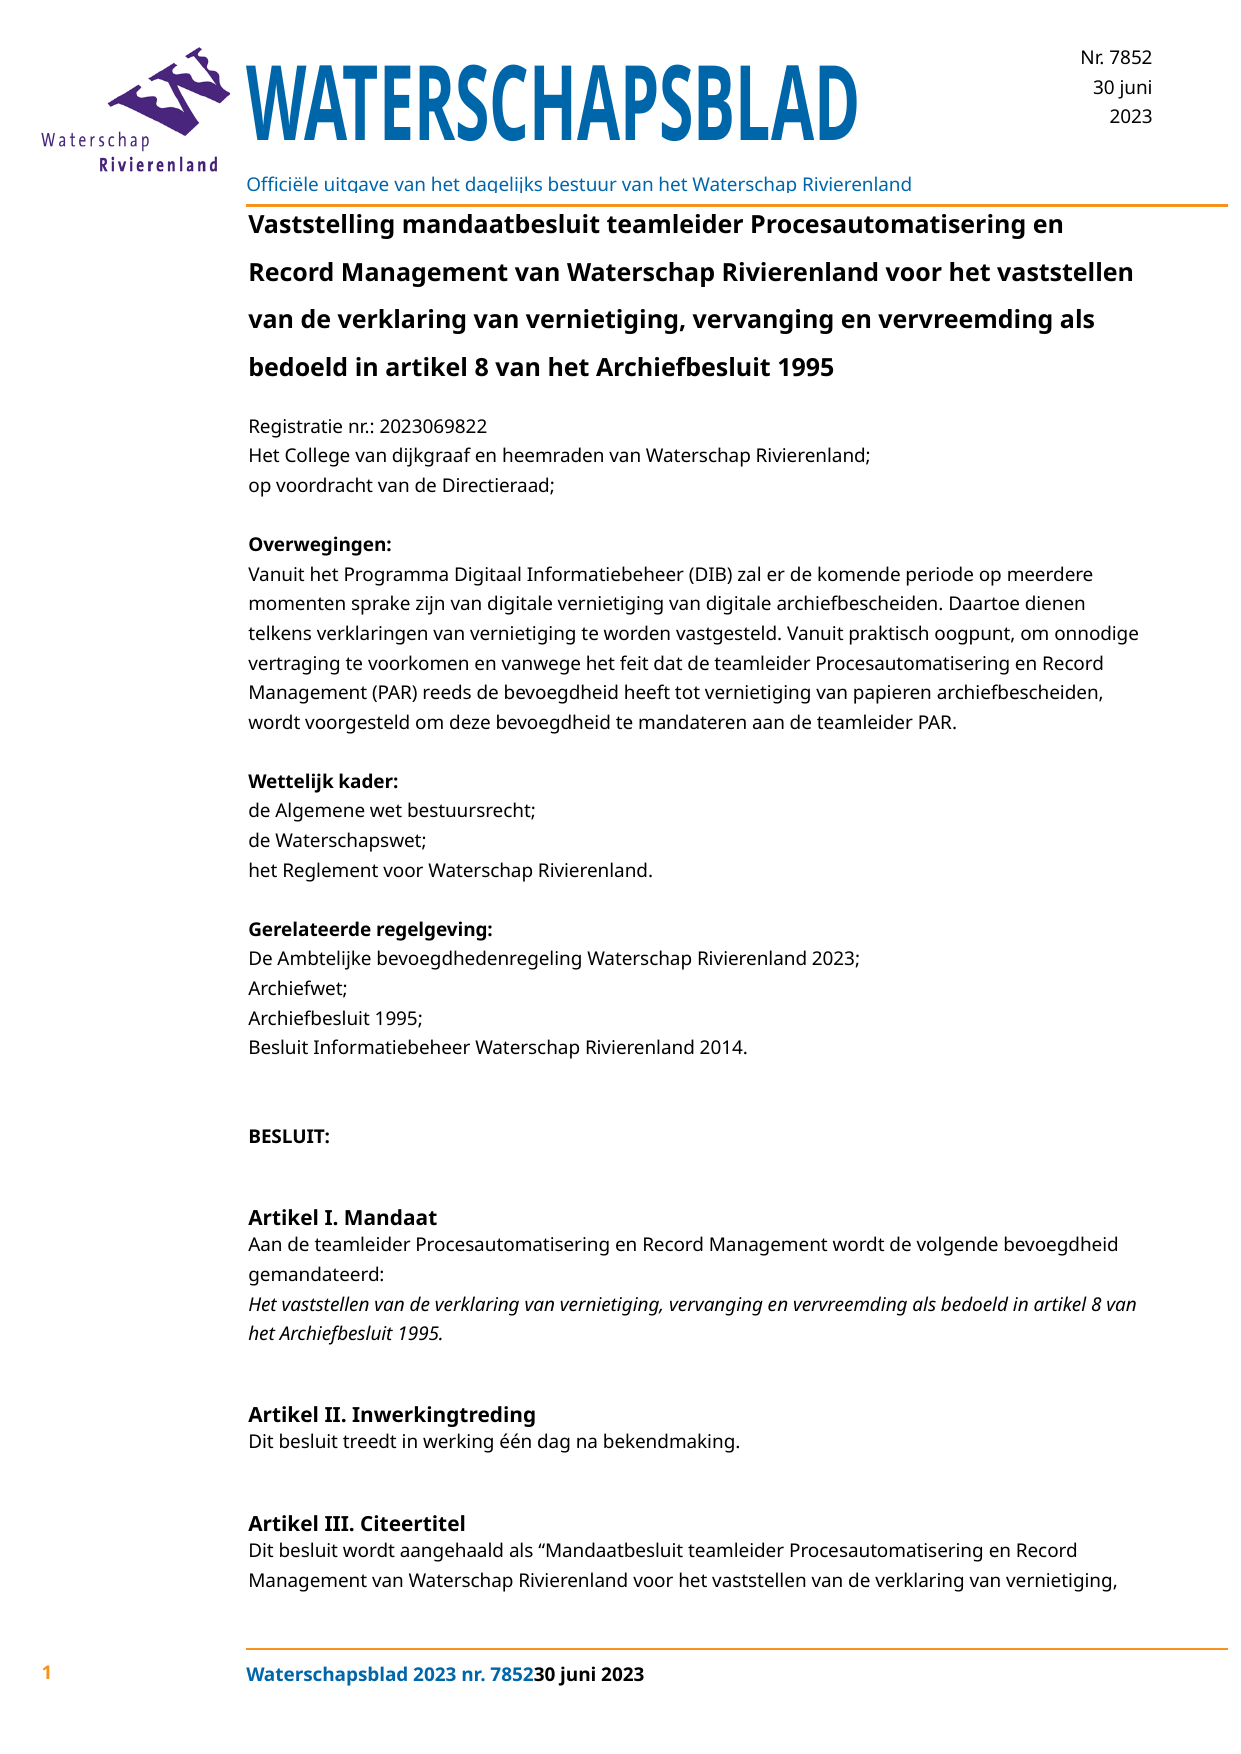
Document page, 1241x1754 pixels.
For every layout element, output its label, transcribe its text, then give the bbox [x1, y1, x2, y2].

text Besluit Informatiebeheer Waterschap Rivierenland 2014. [248, 1034, 1152, 1060]
text Vanuit het Programma Digitaal Informatiebeheer (DIB) zal er de komende periode op meerdere momenten sprake zijn van digitale vernietiging van digitale archiefbescheiden. Daartoe dienen telkens verklaringen van vernietiging te worden vastgesteld. Vanuit praktisch oogpunt, om onnodige vertraging te voorkomen en vanwege het feit dat de teamleider Procesautomatisering en Record Management (PAR) reeds de bevoegdheid heeft tot vernietiging van papieren archiefbescheiden, wordt voorgesteld om deze bevoegdheid te mandateren aan de teamleider PAR. [248, 561, 1152, 735]
text Dit besluit wordt aangehaald als “Mandaatbesluit teamleider Procesautomatisering en Record Management van Waterschap Rivierenland voor het vaststellen van de verklaring van vernietiging, [248, 1537, 1152, 1592]
text Artikel III. Citeertitel [248, 1509, 1152, 1537]
text Dit besluit treedt in werking één dag na bekendmaking. [248, 1429, 1152, 1454]
text Artikel II. Inwerkingtreding [248, 1400, 1152, 1429]
text BESLUIT: [248, 1123, 1152, 1149]
text de Algemene wet bestuursrecht; [248, 798, 1152, 823]
text het Reglement voor Waterschap Rivierenland. [248, 857, 1152, 883]
text Artikel I. Mandaat [248, 1203, 1152, 1232]
text Aan de teamleider Procesautomatisering en Record Management wordt de volgende bevoegdheid gemandateerd: [248, 1232, 1152, 1287]
text Archiefwet; [248, 975, 1152, 1001]
text Het vaststellen van de verklaring van vernietiging, vervanging en vervreemding als bedoeld in artikel 8 van het Archiefbesluit 1995. [248, 1291, 1152, 1346]
text Wettelijk kader: [248, 768, 1152, 794]
text op voordracht van de Directieraad; [248, 472, 1152, 498]
text Vaststelling mandaatbesluit teamleider Procesautomatisering en Record Management van Waterschap Rivierenland voor het vaststellen van de verklaring van vernietiging, vervanging en vervreemding als bedoeld in artikel 8 van het Archiefbesluit 1995 [248, 207, 1152, 384]
text Het College van dijkgraaf en heemraden van Waterschap Rivierenland; [248, 443, 1152, 468]
text De Ambtelijke bevoegdhedenregeling Waterschap Rivierenland 2023; [248, 946, 1152, 971]
text Registratie nr.: 2023069822 [248, 413, 1152, 439]
text Overwegingen: [248, 531, 1152, 557]
text Gerelateerde regelgeving: [248, 916, 1152, 942]
text de Waterschapswet; [248, 827, 1152, 853]
picture [41, 47, 231, 172]
text Archiefbesluit 1995; [248, 1005, 1152, 1031]
